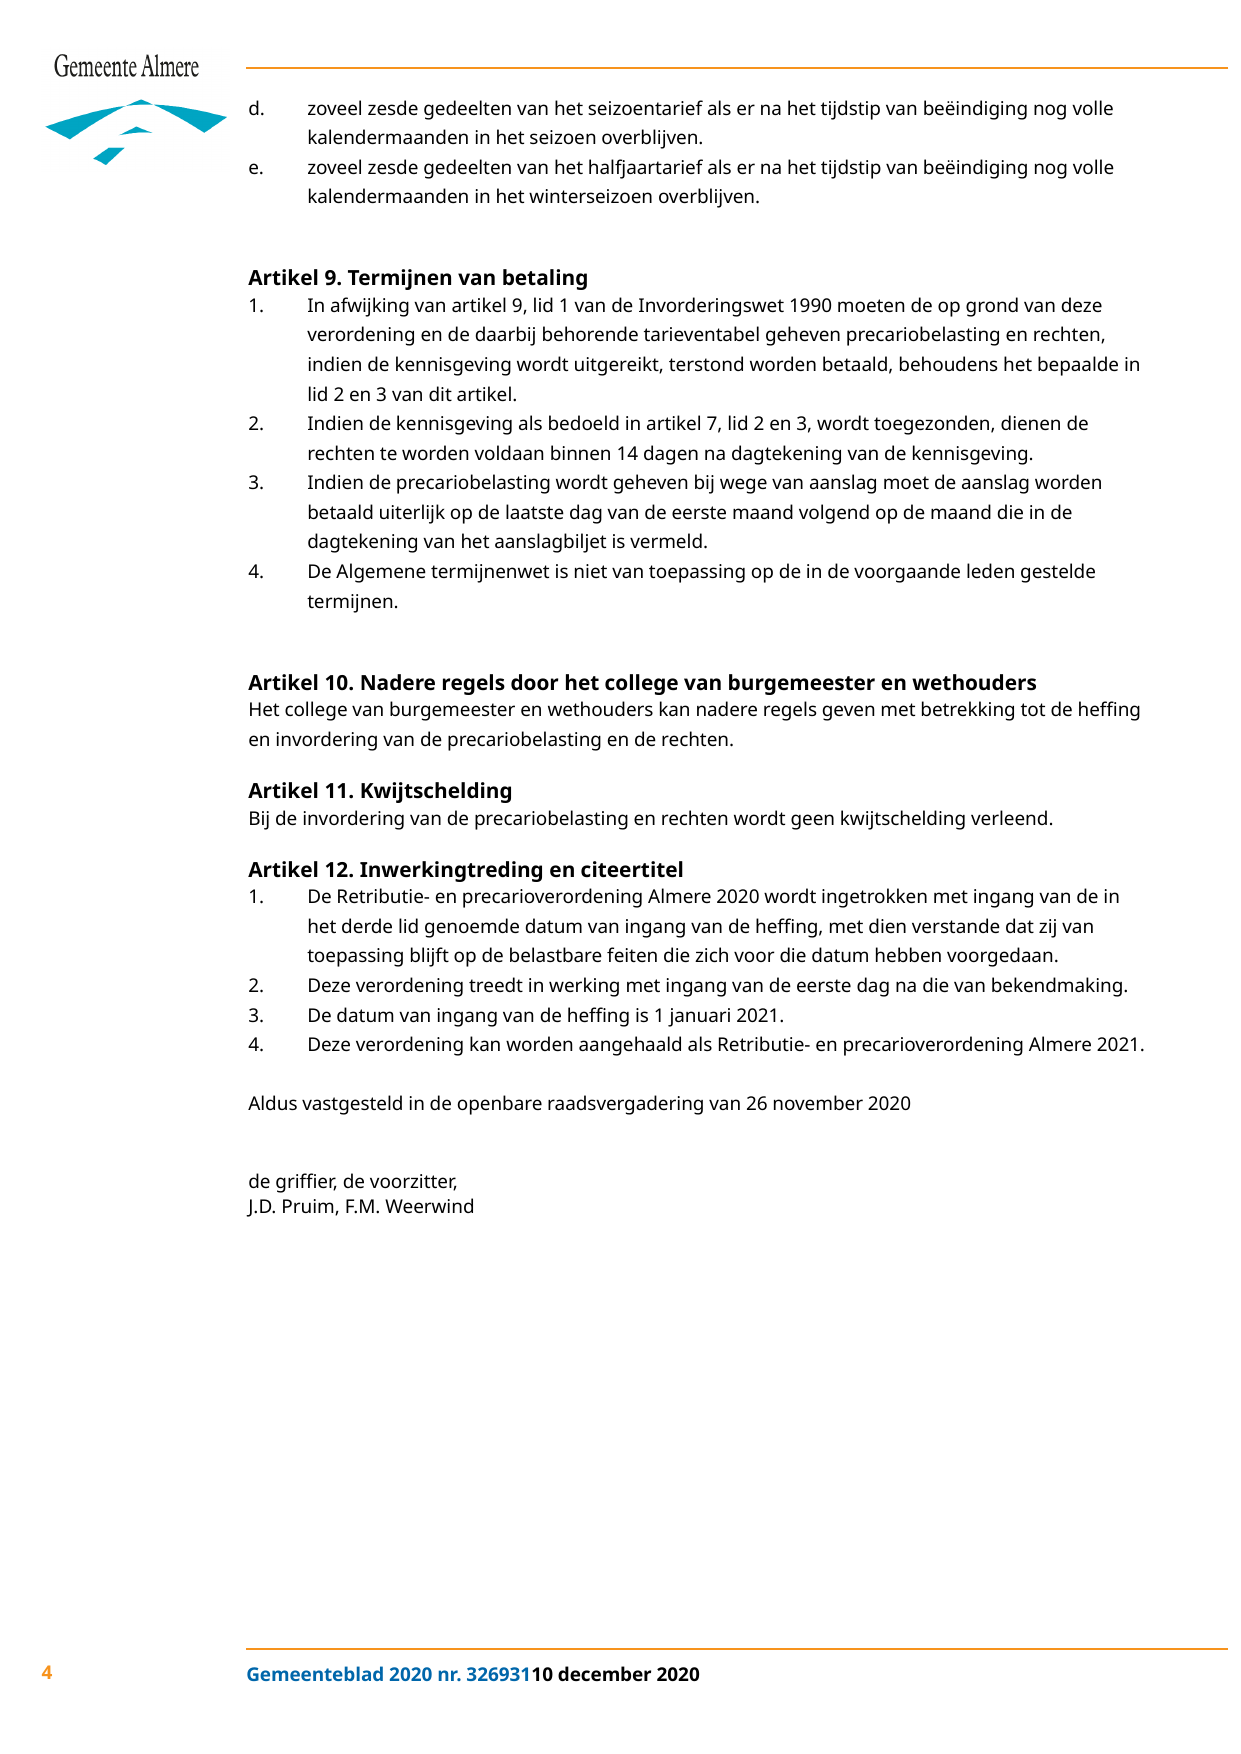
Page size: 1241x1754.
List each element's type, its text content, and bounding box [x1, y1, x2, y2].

text Het college van burgemeester en wethouders kan nadere regels geven met betrekking tot de heffing en invordering van de precariobelasting en de rechten. [248, 696, 1152, 752]
picture [41, 47, 231, 172]
list In afwijking van artikel 9, lid 1 van de Invorderingswet 1990 moeten de op grond van deze verordening en de daarbij behorende tarieventabel geheven precariobelasting en rechten, indien de kennisgeving wordt uitgereikt, terstond worden betaald, behoudens het bepaalde in lid 2 en 3 van dit artikel. [248, 292, 1152, 406]
list De datum van ingang van de heffing is 1 januari 2021. [248, 1002, 1152, 1028]
list zoveel zesde gedeelten van het seizoentarief als er na het tijdstip van beëindiging nog volle kalendermaanden in het seizoen overblijven. [248, 95, 1152, 150]
text Bij de invordering van de precariobelasting en rechten wordt geen kwijtschelding verleend. [248, 805, 1152, 830]
list Indien de precariobelasting wordt geheven bij wege van aanslag moet de aanslag worden betaald uiterlijk op de laatste dag van de eerste maand volgend op de maand die in de dagtekening van het aanslagbiljet is vermeld. [248, 469, 1152, 554]
list zoveel zesde gedeelten van het halfjaartarief als er na het tijdstip van beëindiging nog volle kalendermaanden in het winterseizoen overblijven. [248, 154, 1152, 209]
text Artikel 9. Termijnen van betaling [248, 263, 1152, 292]
list Deze verordening treedt in werking met ingang van de eerste dag na die van bekendmaking. [248, 972, 1152, 998]
list Indien de kennisgeving als bedoeld in artikel 7, lid 2 en 3, wordt toegezonden, dienen de rechten te worden voldaan binnen 14 dagen na dagtekening van de kennisgeving. [248, 410, 1152, 466]
text Aldus vastgesteld in de openbare raadsvergadering van 26 november 2020 [248, 1091, 1152, 1116]
list Deze verordening kan worden aangehaald als Retributie- en precarioverordening Almere 2021. [248, 1031, 1152, 1057]
text Artikel 11. Kwijtschelding [248, 776, 1152, 805]
list De Algemene termijnenwet is niet van toepassing op de in de voorgaande leden gestelde termijnen. [248, 558, 1152, 613]
text Artikel 12. Inwerkingtreding en citeertitel [248, 855, 1152, 883]
text de griffier, de voorzitter, [248, 1168, 1152, 1193]
text J.D. Pruim, F.M. Weerwind [248, 1193, 1152, 1219]
text Artikel 10. Nadere regels door het college van burgemeester en wethouders [248, 668, 1152, 696]
list De Retributie- en precarioverordening Almere 2020 wordt ingetrokken met ingang van de in het derde lid genoemde datum van ingang van de heffing, met dien verstande dat zij van toepassing blijft op de belastbare feiten die zich voor die datum hebben voorgedaan. [248, 883, 1152, 968]
